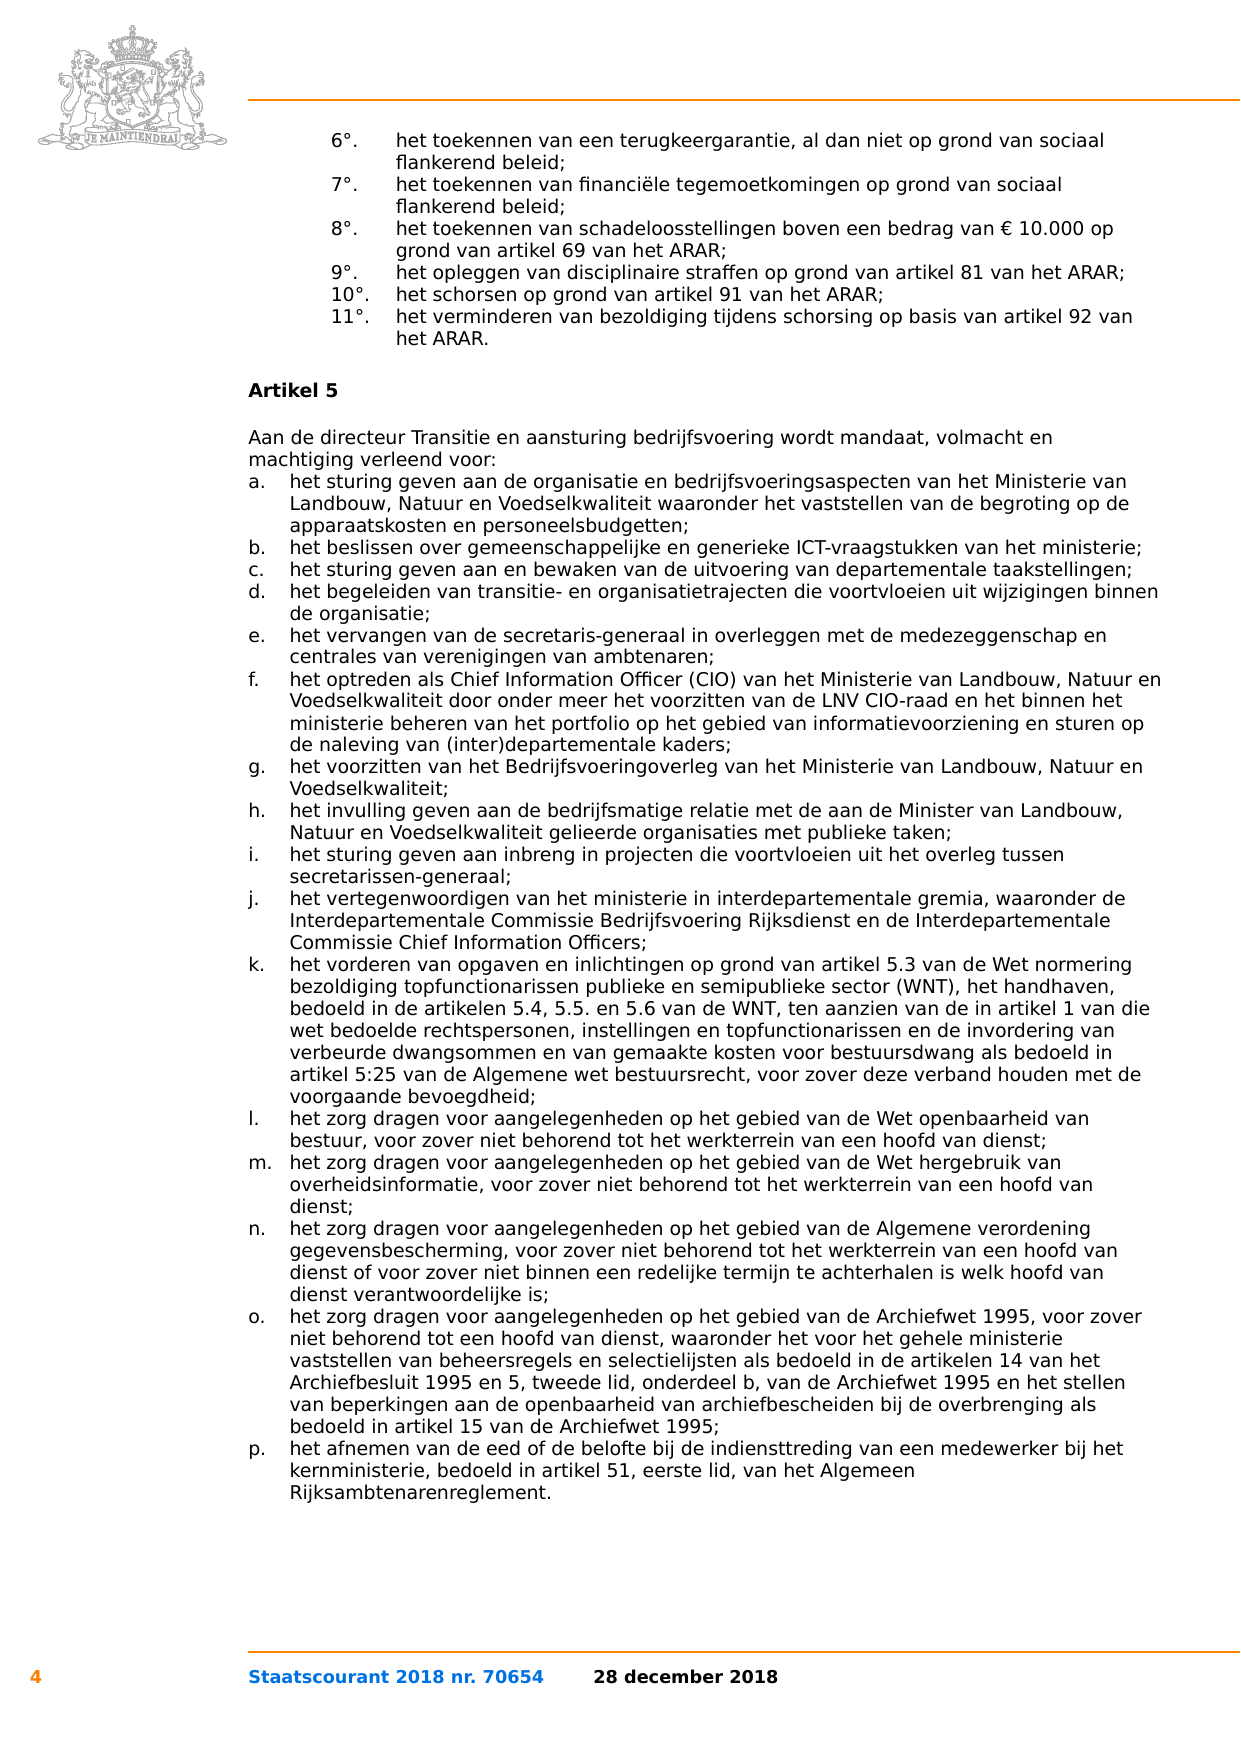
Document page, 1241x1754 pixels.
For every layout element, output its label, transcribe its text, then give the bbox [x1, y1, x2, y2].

text p. het afnemen van de eed of de belofte bij de indiensttreding van een medewerker bij het kernministerie, bedoeld in artikel 51, eerste lid, van het Algemeen Rijksambtenarenreglement. [248, 1438, 1163, 1504]
text i. het sturing geven aan inbreng in projecten die voortvloeien uit het overleg tussen secretarissen-generaal; [248, 844, 1163, 888]
text c. het sturing geven aan en bewaken van de uitvoering van departementale taakstellingen; [248, 558, 1163, 581]
text e. het vervangen van de secretaris-generaal in overleggen met de medezeggenschap en centrales van verenigingen van ambtenaren; [248, 624, 1163, 668]
text 9°. het opleggen van disciplinaire straffen op grond van artikel 81 van het ARAR; [331, 262, 1163, 284]
text f. het optreden als Chief Information Officer (CIO) van het Ministerie van Landbouw, Natuur en Voedselkwaliteit door onder meer het voorzitten van de LNV CIO-raad en het binnen het ministerie beheren van het portfolio op het gebied van informatievoorziening en sturen op de naleving van (inter)departementale kaders; [248, 668, 1163, 756]
text a. het sturing geven aan de organisatie en bedrijfsvoeringsaspecten van het Ministerie van Landbouw, Natuur en Voedselkwaliteit waaronder het vaststellen van de begroting op de apparaatskosten en personeelsbudgetten; [248, 471, 1163, 537]
text g. het voorzitten van het Bedrijfsvoeringoverleg van het Ministerie van Landbouw, Natuur en Voedselkwaliteit; [248, 756, 1163, 800]
text 7°. het toekennen van financiële tegemoetkomingen op grond van sociaal flankerend beleid; [331, 174, 1163, 218]
text 6°. het toekennen van een terugkeergarantie, al dan niet op grond van sociaal flankerend beleid; [331, 130, 1163, 174]
text 11°. het verminderen van bezoldiging tijdens schorsing op basis van artikel 92 van het ARAR. [331, 306, 1163, 350]
text j. het vertegenwoordigen van het ministerie in interdepartementale gremia, waaronder de Interdepartementale Commissie Bedrijfsvoering Rijksdienst en de Interdepartementale Commissie Chief Information Officers; [248, 888, 1163, 954]
subtitle Artikel 5 [248, 380, 1163, 402]
text d. het begeleiden van transitie- en organisatietrajecten die voortvloeien uit wijzigingen binnen de organisatie; [248, 581, 1163, 624]
text Aan de directeur Transitie en aansturing bedrijfsvoering wordt mandaat, volmacht en machtiging verleend voor: [248, 427, 1163, 471]
text b. het beslissen over gemeenschappelijke en generieke ICT-vraagstukken van het ministerie; [248, 537, 1163, 558]
text 10°. het schorsen op grond van artikel 91 van het ARAR; [331, 284, 1163, 306]
text n. het zorg dragen voor aangelegenheden op het gebied van de Algemene verordening gegevensbescherming, voor zover niet behorend tot het werkterrein van een hoofd van dienst of voor zover niet binnen een redelijke termijn te achterhalen is welk hoofd van dienst verantwoordelijke is; [248, 1218, 1163, 1306]
text k. het vorderen van opgaven en inlichtingen op grond van artikel 5.3 van de Wet normering bezoldiging topfunctionarissen publieke en semipublieke sector (WNT), het handhaven, bedoeld in de artikelen 5.4, 5.5. en 5.6 van de WNT, ten aanzien van de in artikel 1 van die wet bedoelde rechtspersonen, instellingen en topfunctionarissen en de invordering van verbeurde dwangsommen en van gemaakte kosten voor bestuursdwang als bedoeld in artikel 5:25 van de Algemene wet bestuursrecht, voor zover deze verband houden met de voorgaande bevoegdheid; [248, 954, 1163, 1108]
text o. het zorg dragen voor aangelegenheden op het gebied van de Archiefwet 1995, voor zover niet behorend tot een hoofd van dienst, waaronder het voor het gehele ministerie vaststellen van beheersregels en selectielijsten als bedoeld in de artikelen 14 van het Archiefbesluit 1995 en 5, tweede lid, onderdeel b, van de Archiefwet 1995 en het stellen van beperkingen aan de openbaarheid van archiefbescheiden bij de overbrenging als bedoeld in artikel 15 van de Archiefwet 1995; [248, 1306, 1163, 1438]
text l. het zorg dragen voor aangelegenheden op het gebied van de Wet openbaarheid van bestuur, voor zover niet behorend tot het werkterrein van een hoofd van dienst; [248, 1108, 1163, 1152]
text h. het invulling geven aan de bedrijfsmatige relatie met de aan de Minister van Landbouw, Natuur en Voedselkwaliteit gelieerde organisaties met publieke taken; [248, 800, 1163, 844]
text 8°. het toekennen van schadeloosstellingen boven een bedrag van € 10.000 op grond van artikel 69 van het ARAR; [331, 218, 1163, 262]
picture [38, 25, 227, 150]
text m. het zorg dragen voor aangelegenheden op het gebied van de Wet hergebruik van overheidsinformatie, voor zover niet behorend tot het werkterrein van een hoofd van dienst; [248, 1152, 1163, 1218]
